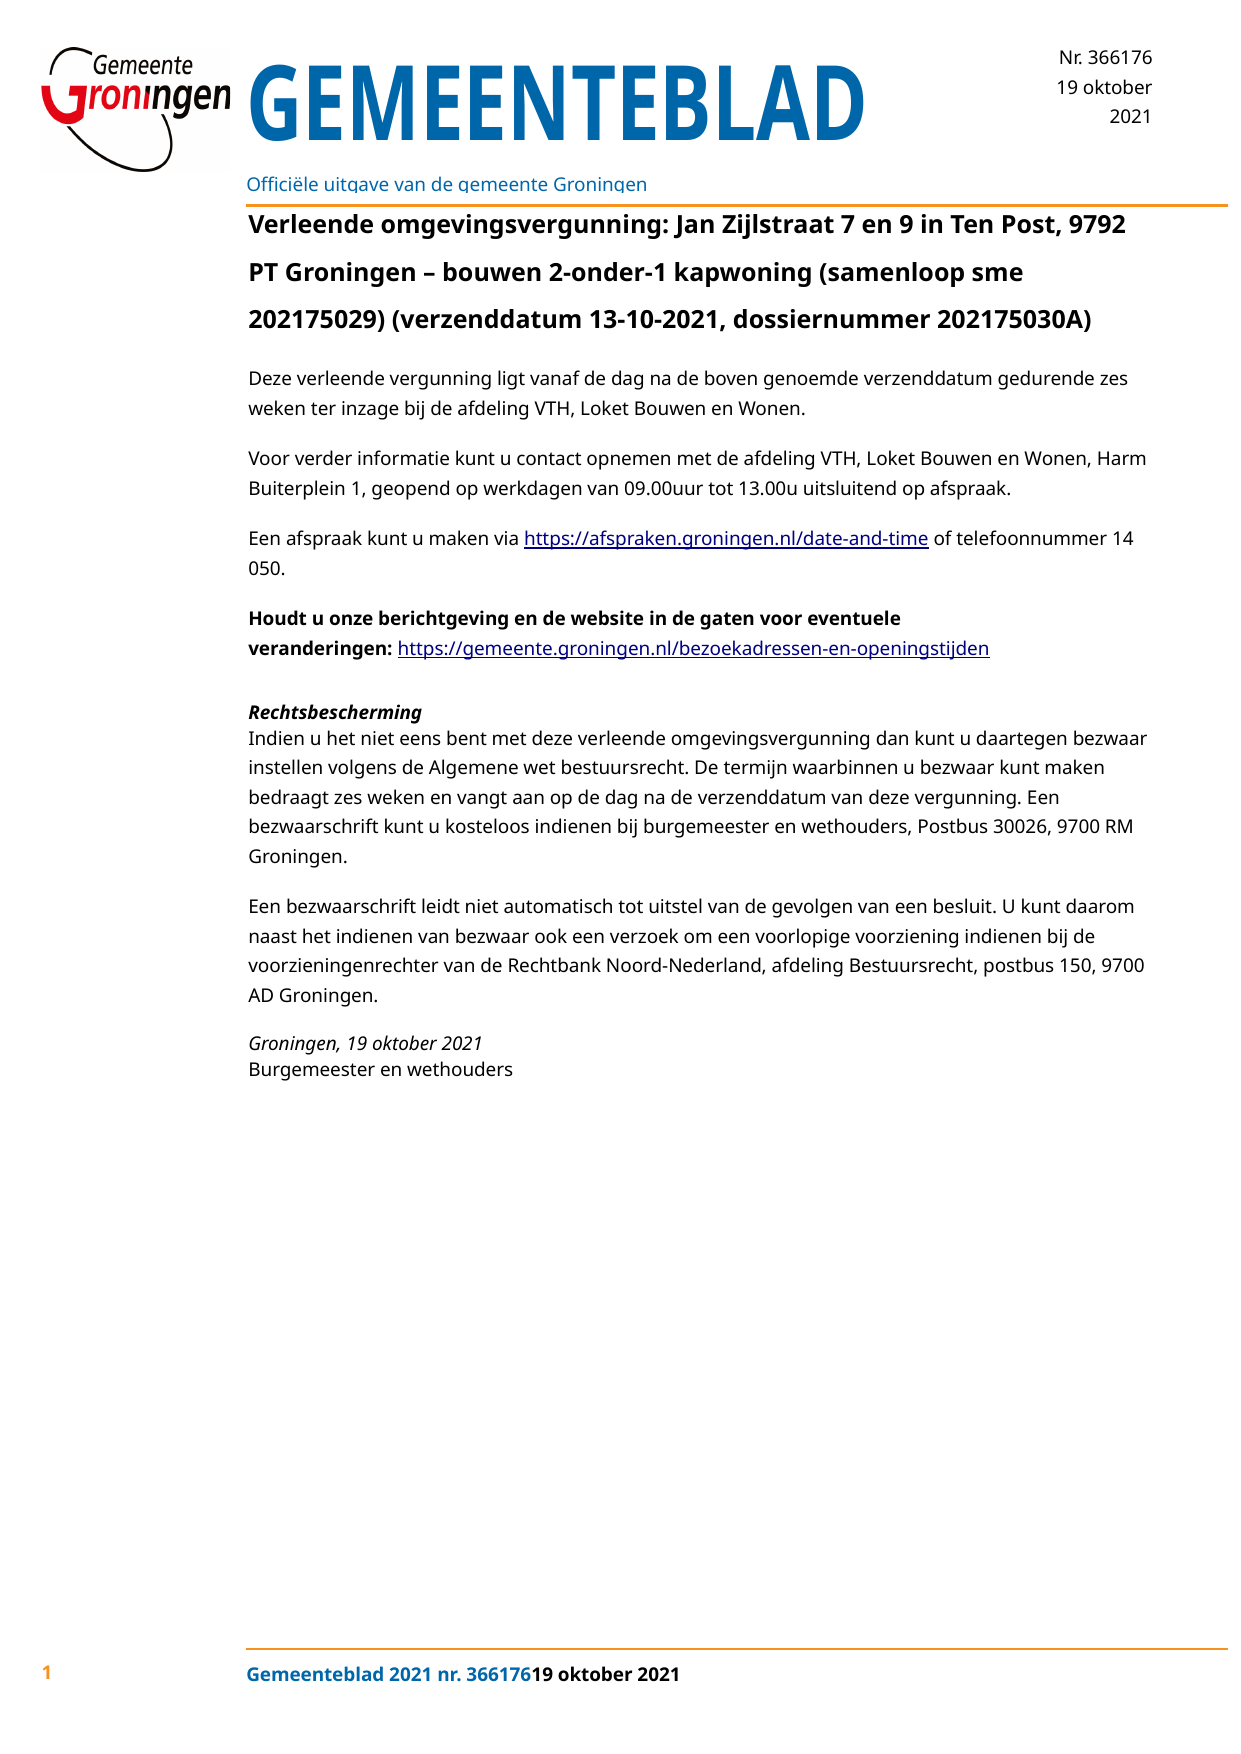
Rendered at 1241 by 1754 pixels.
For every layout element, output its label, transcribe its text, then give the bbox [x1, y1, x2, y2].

text Rechtsbescherming [248, 699, 1152, 725]
text Voor verder informatie kunt u contact opnemen met de afdeling VTH, Loket Bouwen en Wonen, Harm Buiterplein 1, geopend op werkdagen van 09.00uur tot 13.00u uitsluitend op afspraak. [248, 446, 1152, 501]
text Verleende omgevingsvergunning: Jan Zijlstraat 7 en 9 in Ten Post, 9792 PT Groningen – bouwen 2-onder-1 kapwoning (samenloop sme 202175029) (verzenddatum 13-10-2021, dossiernummer 202175030A) [248, 207, 1152, 336]
text Houdt u onze berichtgeving en de website in de gaten voor eventuele veranderingen: https://gemeente.groningen.nl/bezoekadressen-en-openingstijden [248, 606, 1152, 661]
text Een bezwaarschrift leidt niet automatisch tot uitstel van de gevolgen van een besluit. U kunt daarom naast het indienen van bezwaar ook een verzoek om een voorlopige voorziening indienen bij de voorzieningenrechter van de Rechtbank Noord-Nederland, afdeling Bestuursrecht, postbus 150, 9700 AD Groningen. [248, 893, 1152, 1008]
text Groningen, 19 oktober 2021 [248, 1030, 1152, 1056]
text Burgemeester en wethouders [248, 1056, 1152, 1082]
text Deze verleende vergunning ligt vanaf de dag na de boven genoemde verzenddatum gedurende zes weken ter inzage bij de afdeling VTH, Loket Bouwen en Wonen. [248, 366, 1152, 421]
text Een afspraak kunt u maken via https://afspraken.groningen.nl/date-and-time of telefoonnummer 14 050. [248, 526, 1152, 581]
text Indien u het niet eens bent met deze verleende omgevingsvergunning dan kunt u daartegen bezwaar instellen volgens de Algemene wet bestuursrecht. De termijn waarbinnen u bezwaar kunt maken bedraagt zes weken en vangt aan op de dag na de verzenddatum van deze vergunning. Een bezwaarschrift kunt u kosteloos indienen bij burgemeester en wethouders, Postbus 30026, 9700 RM Groningen. [248, 725, 1152, 869]
picture [41, 47, 231, 172]
